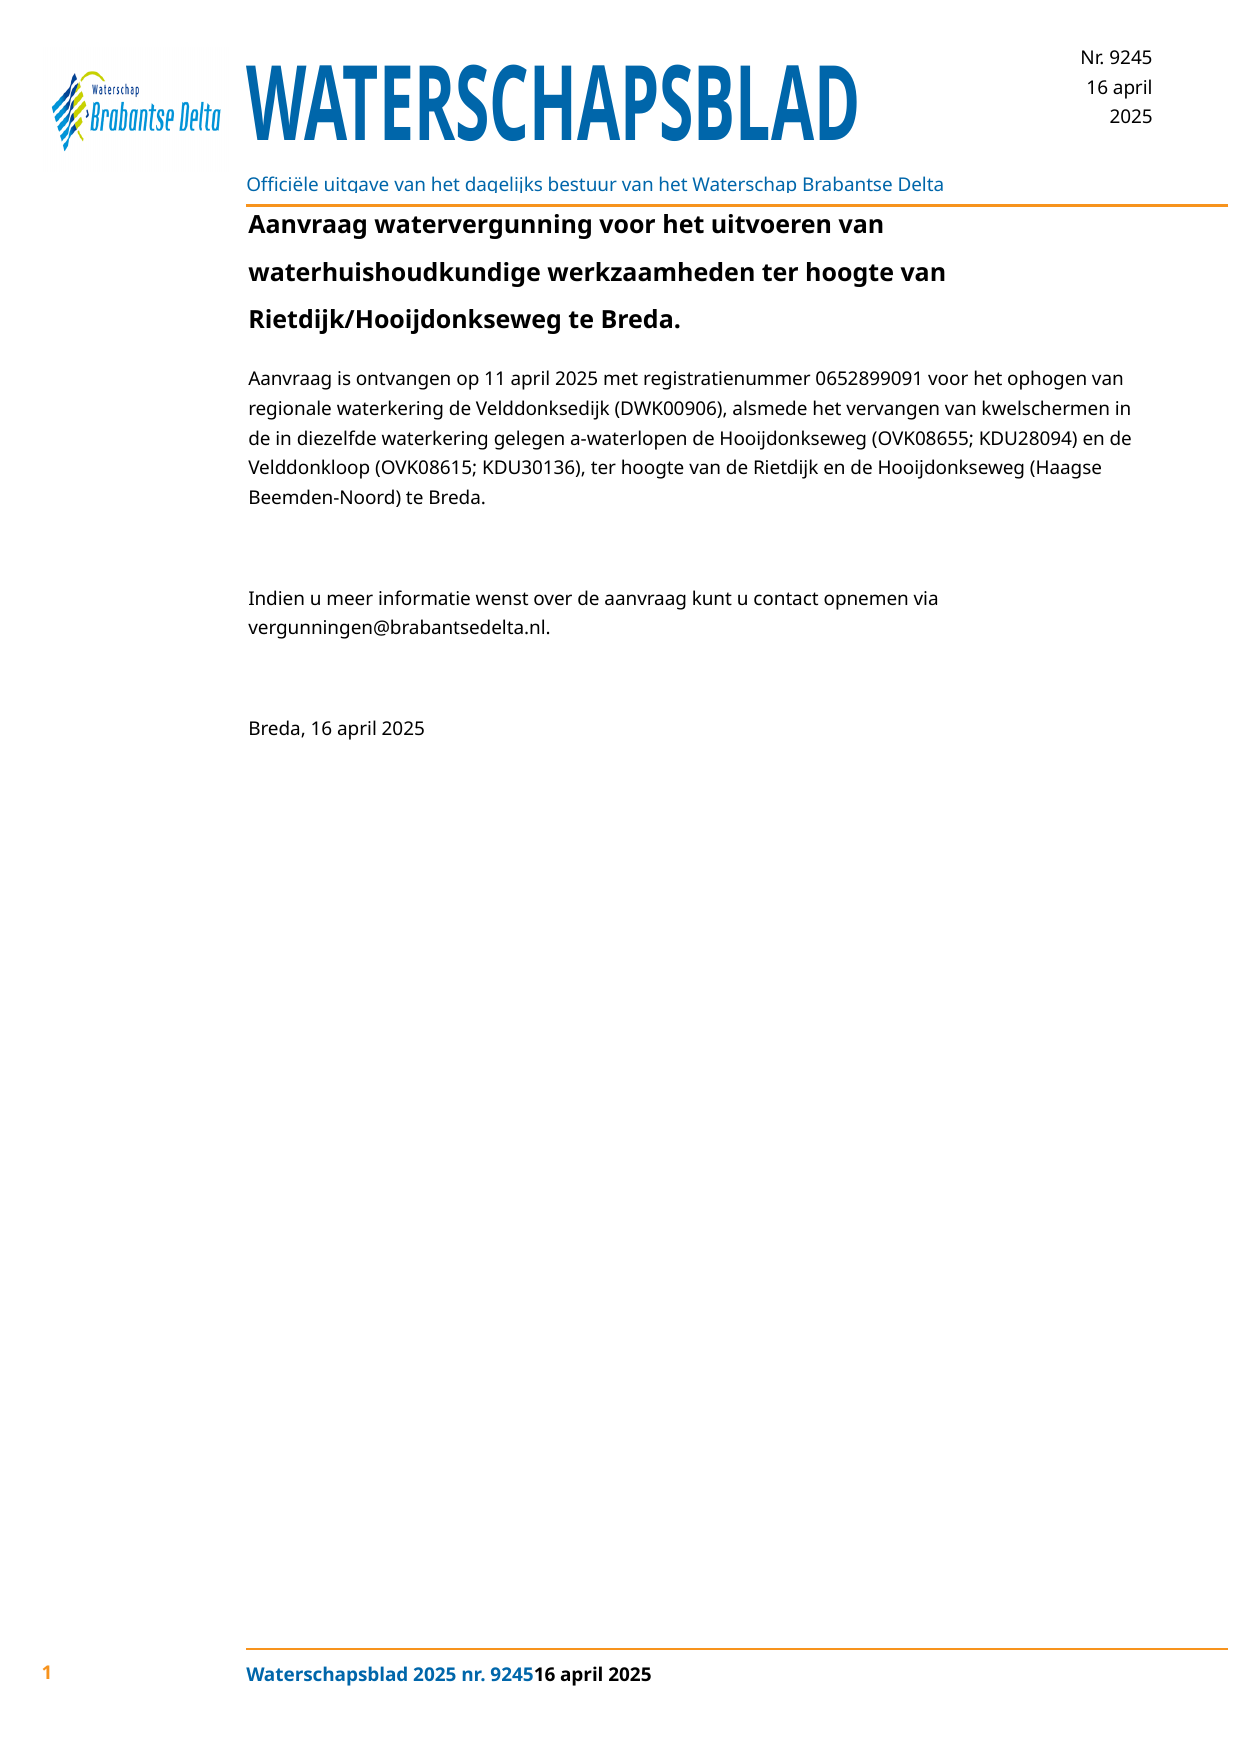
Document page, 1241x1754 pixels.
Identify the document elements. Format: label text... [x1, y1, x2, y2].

text Aanvraag watervergunning voor het uitvoeren van waterhuishoudkundige werkzaamheden ter hoogte van Rietdijk/Hooijdonkseweg te Breda. [248, 207, 1152, 336]
picture [41, 47, 231, 172]
text Aanvraag is ontvangen op 11 april 2025 met registratienummer 0652899091 voor het ophogen van regionale waterkering de Velddonksedijk (DWK00906), alsmede het vervangen van kwelschermen in de in diezelfde waterkering gelegen a-waterlopen de Hooijdonkseweg (OVK08655; KDU28094) en de Velddonkloop (OVK08615; KDU30136), ter hoogte van de Rietdijk en de Hooijdonkseweg (Haagse Beemden-Noord) te Breda. [248, 366, 1152, 509]
text Breda, 16 april 2025 [248, 715, 1152, 741]
text Indien u meer informatie wenst over de aanvraag kunt u contact opnemen via vergunningen@brabantsedelta.nl. [248, 585, 1152, 640]
